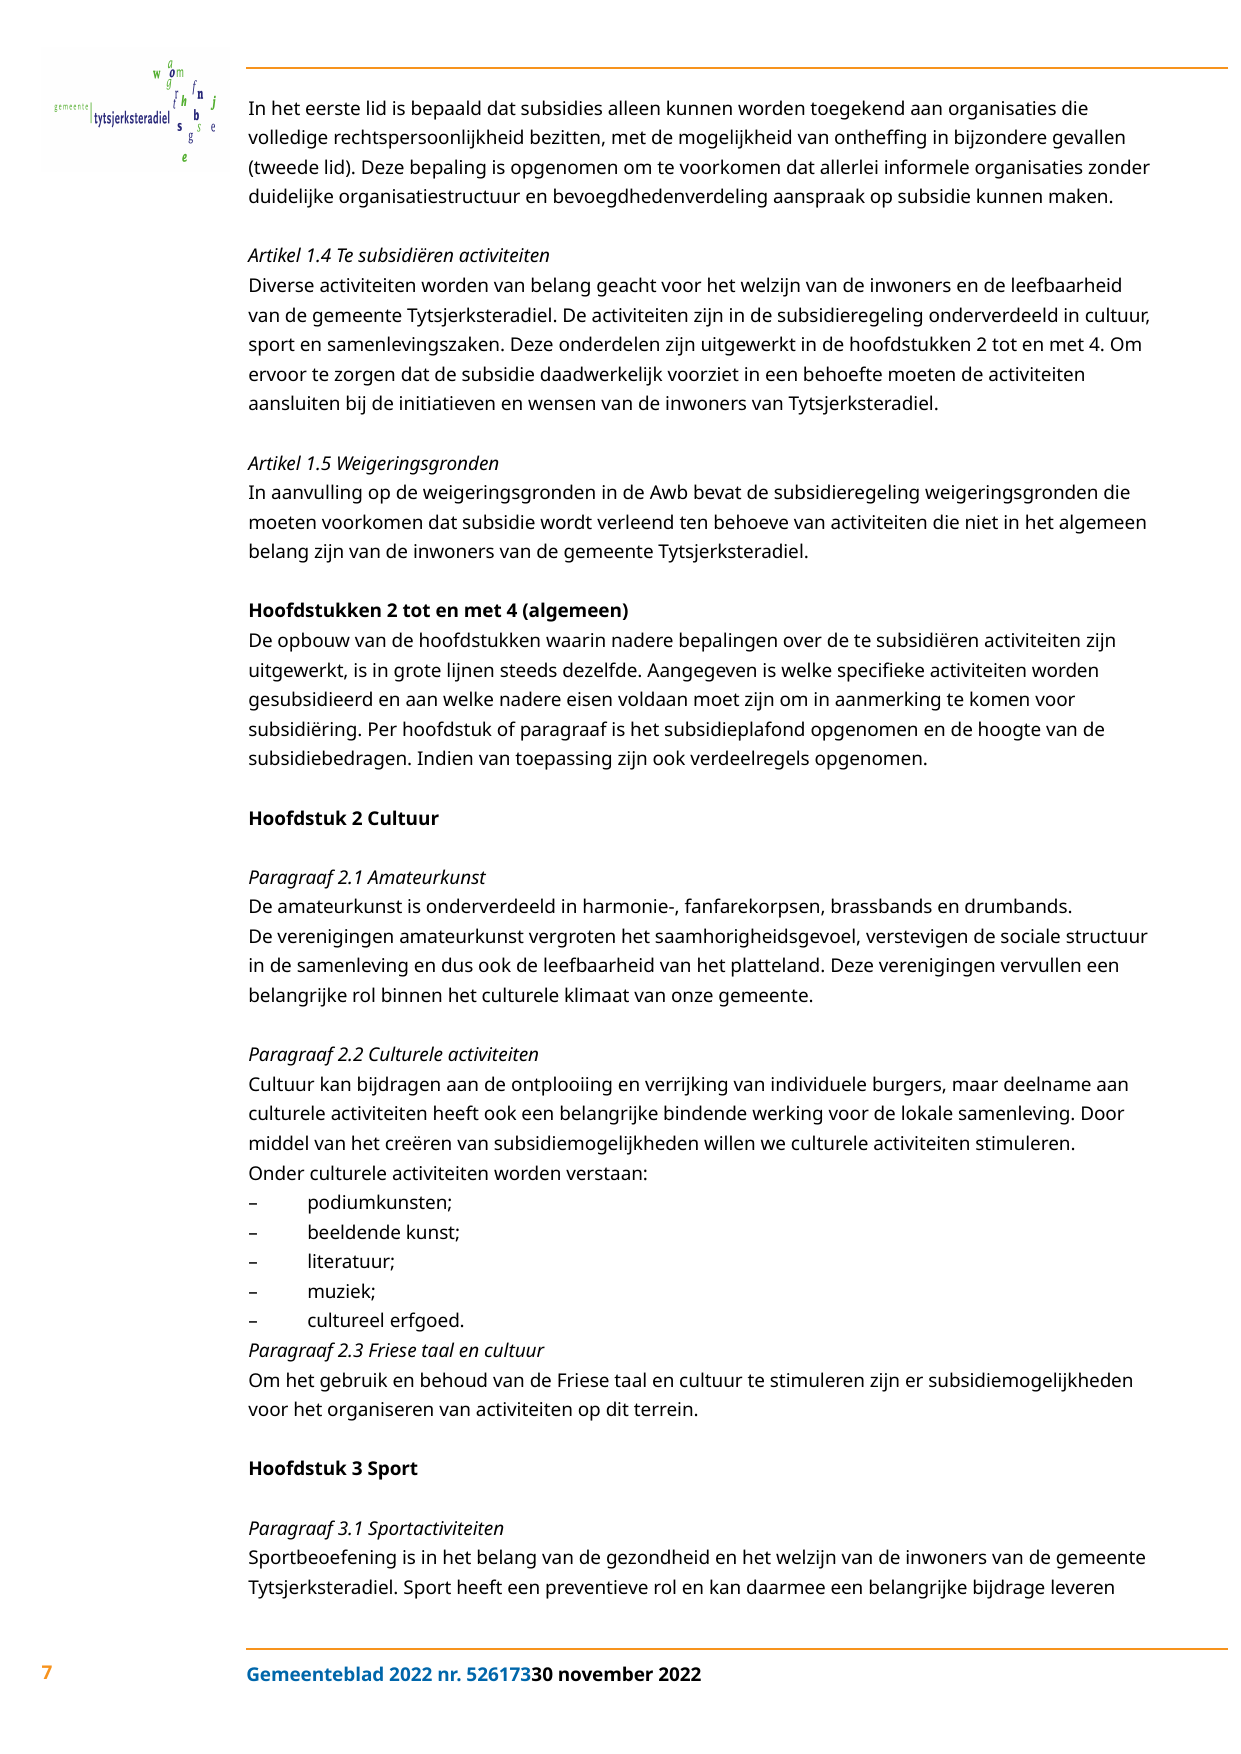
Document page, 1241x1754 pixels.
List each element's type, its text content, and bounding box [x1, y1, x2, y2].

text Paragraaf 3.1 Sportactiviteiten [248, 1515, 1152, 1541]
text Hoofdstuk 3 Sport [248, 1456, 1152, 1481]
text De verenigingen amateurkunst vergroten het saamhorigheidsgevoel, verstevigen de sociale structuur in de samenleving en dus ook de leefbaarheid van het platteland. Deze verenigingen vervullen een belangrijke rol binnen het culturele klimaat van onze gemeente. [248, 923, 1152, 1008]
list podiumkunsten; [248, 1189, 1152, 1215]
list muziek; [248, 1278, 1152, 1304]
text In aanvulling op de weigeringsgronden in de Awb bevat de subsidieregeling weigeringsgronden die moeten voorkomen dat subsidie wordt verleend ten behoeve van activiteiten die niet in het algemeen belang zijn van de inwoners van de gemeente Tytsjerksteradiel. [248, 479, 1152, 564]
list beeldende kunst; [248, 1219, 1152, 1245]
text Om het gebruik en behoud van de Friese taal en cultuur te stimuleren zijn er subsidiemogelijkheden voor het organiseren van activiteiten op dit terrein. [248, 1367, 1152, 1422]
text Hoofdstukken 2 tot en met 4 (algemeen) [248, 598, 1152, 623]
text Hoofdstuk 2 Cultuur [248, 805, 1152, 831]
text Diverse activiteiten worden van belang geacht voor het welzijn van de inwoners en de leefbaarheid van de gemeente Tytsjerksteradiel. De activiteiten zijn in de subsidieregeling onderverdeeld in cultuur, sport en samenlevingszaken. Deze onderdelen zijn uitgewerkt in de hoofdstukken 2 tot en met 4. Om ervoor te zorgen dat de subsidie daadwerkelijk voorziet in een behoefte moeten de activiteiten aansluiten bij de initiatieven en wensen van de inwoners van Tytsjerksteradiel. [248, 272, 1152, 416]
text Paragraaf 2.1 Amateurkunst [248, 864, 1152, 890]
text Cultuur kan bijdragen aan de ontplooiing en verrijking van individuele burgers, maar deelname aan culturele activiteiten heeft ook een belangrijke bindende werking voor de lokale samenleving. Door middel van het creëren van subsidiemogelijkheden willen we culturele activiteiten stimuleren. [248, 1071, 1152, 1156]
text Artikel 1.4 Te subsidiëren activiteiten [248, 243, 1152, 268]
text Sportbeoefening is in het belang van de gezondheid en het welzijn van de inwoners van de gemeente Tytsjerksteradiel. Sport heeft een preventieve rol en kan daarmee een belangrijke bijdrage leveren [248, 1544, 1152, 1600]
text De amateurkunst is onderverdeeld in harmonie-, fanfarekorpsen, brassbands en drumbands. [248, 893, 1152, 919]
text In het eerste lid is bepaald dat subsidies alleen kunnen worden toegekend aan organisaties die volledige rechtspersoonlijkheid bezitten, met de mogelijkheid van ontheffing in bijzondere gevallen (tweede lid). Deze bepaling is opgenomen om te voorkomen dat allerlei informele organisaties zonder duidelijke organisatiestructuur en bevoegdhedenverdeling aanspraak op subsidie kunnen maken. [248, 95, 1152, 209]
list literatuur; [248, 1248, 1152, 1274]
text Paragraaf 2.3 Friese taal en cultuur [248, 1337, 1152, 1363]
picture [41, 47, 231, 172]
text Onder culturele activiteiten worden verstaan: [248, 1160, 1152, 1186]
text Artikel 1.5 Weigeringsgronden [248, 450, 1152, 476]
text Paragraaf 2.2 Culturele activiteiten [248, 1041, 1152, 1067]
text De opbouw van de hoofdstukken waarin nadere bepalingen over de te subsidiëren activiteiten zijn uitgewerkt, is in grote lijnen steeds dezelfde. Aangegeven is welke specifieke activiteiten worden gesubsidieerd en aan welke nadere eisen voldaan moet zijn om in aanmerking te komen voor subsidiëring. Per hoofdstuk of paragraaf is het subsidieplafond opgenomen en de hoogte van de subsidiebedragen. Indien van toepassing zijn ook verdeelregels opgenomen. [248, 627, 1152, 771]
list cultureel erfgoed. [248, 1308, 1152, 1333]
